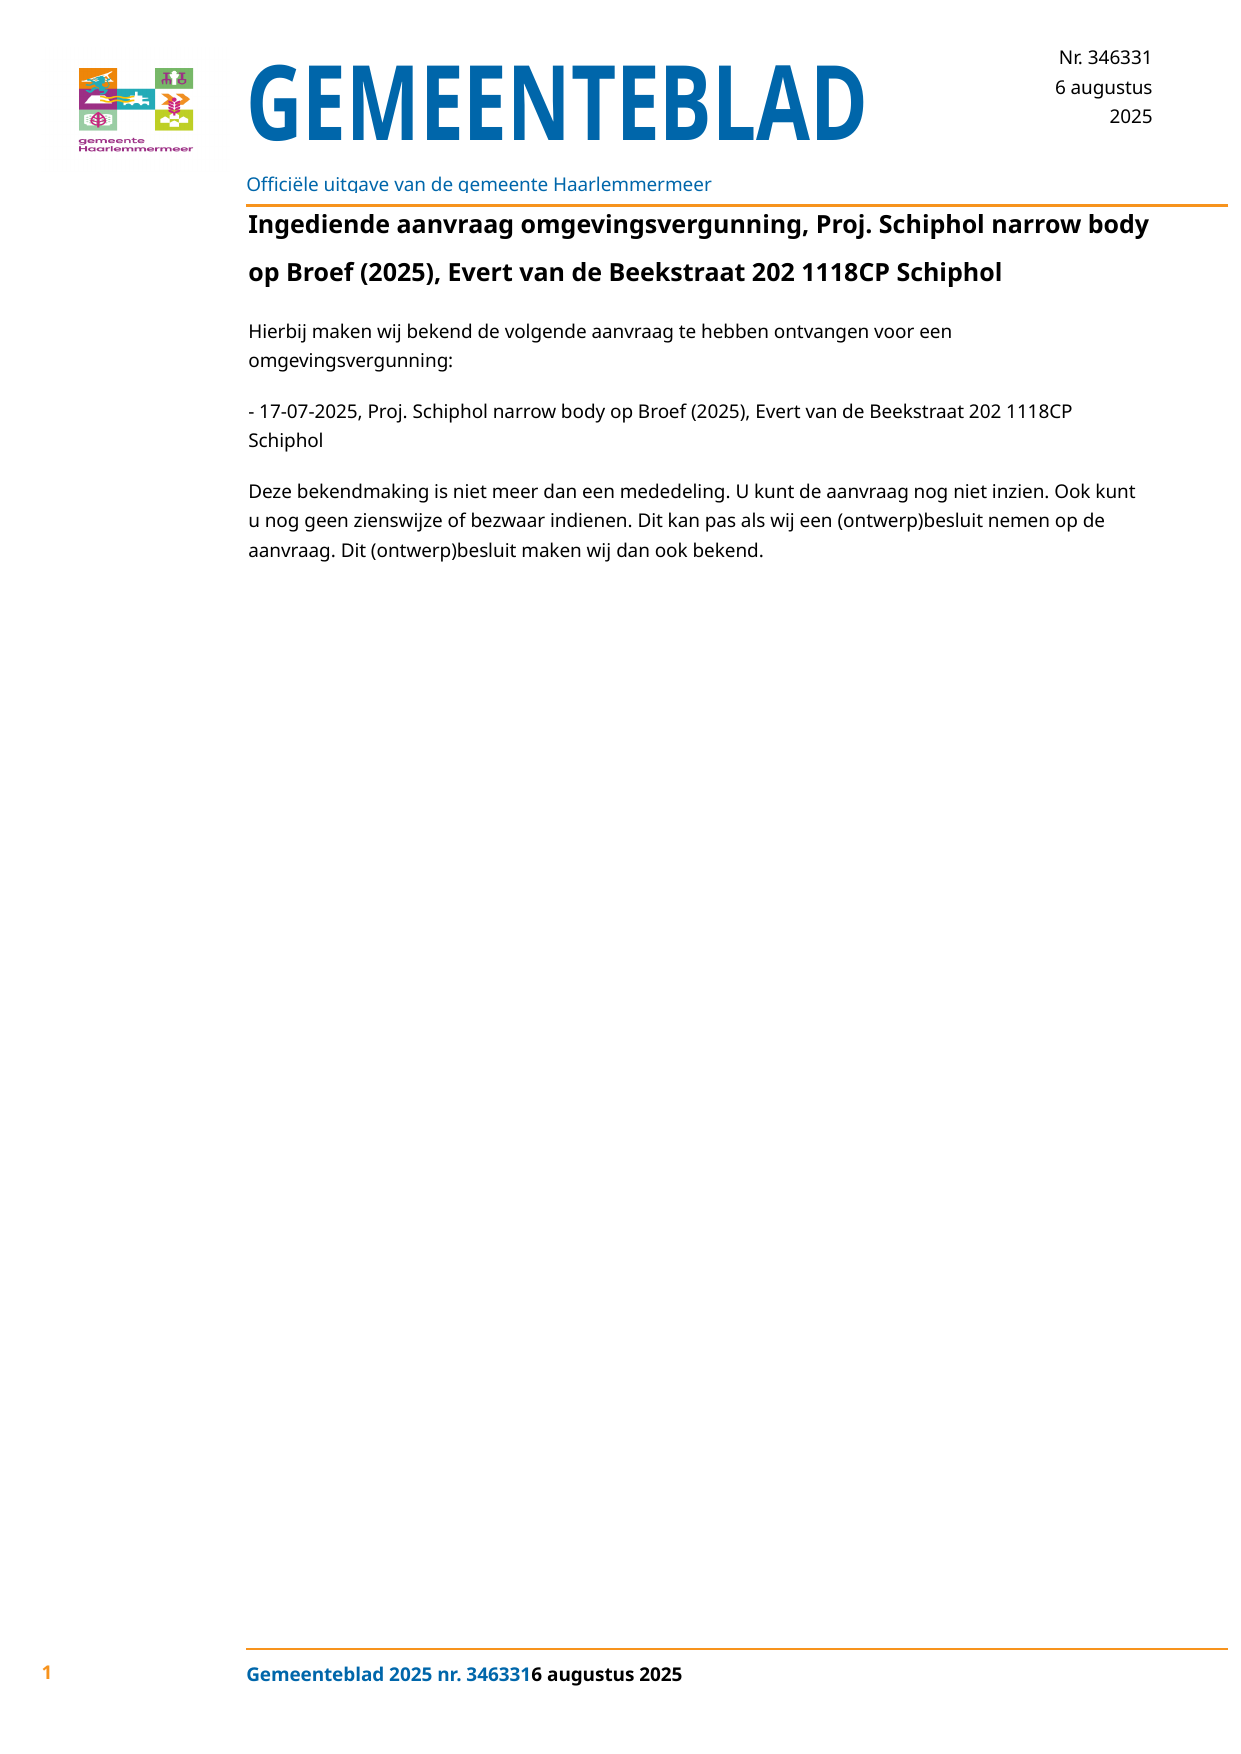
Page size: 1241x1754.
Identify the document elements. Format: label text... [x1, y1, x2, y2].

text Ingediende aanvraag omgevingsvergunning, Proj. Schiphol narrow body op Broef (2025), Evert van de Beekstraat 202 1118CP Schiphol [248, 207, 1152, 288]
text Deze bekendmaking is niet meer dan een mededeling. U kunt de aanvraag nog niet inzien. Ook kunt u nog geen zienswijze of bezwaar indienen. Dit kan pas als wij een (ontwerp)besluit nemen op de aanvraag. Dit (ontwerp)besluit maken wij dan ook bekend. [248, 478, 1152, 563]
text - 17-07-2025, Proj. Schiphol narrow body op Broef (2025), Evert van de Beekstraat 202 1118CP Schiphol [248, 398, 1152, 453]
picture [41, 47, 231, 172]
text Hierbij maken wij bekend de volgende aanvraag te hebben ontvangen voor een omgevingsvergunning: [248, 318, 1152, 373]
